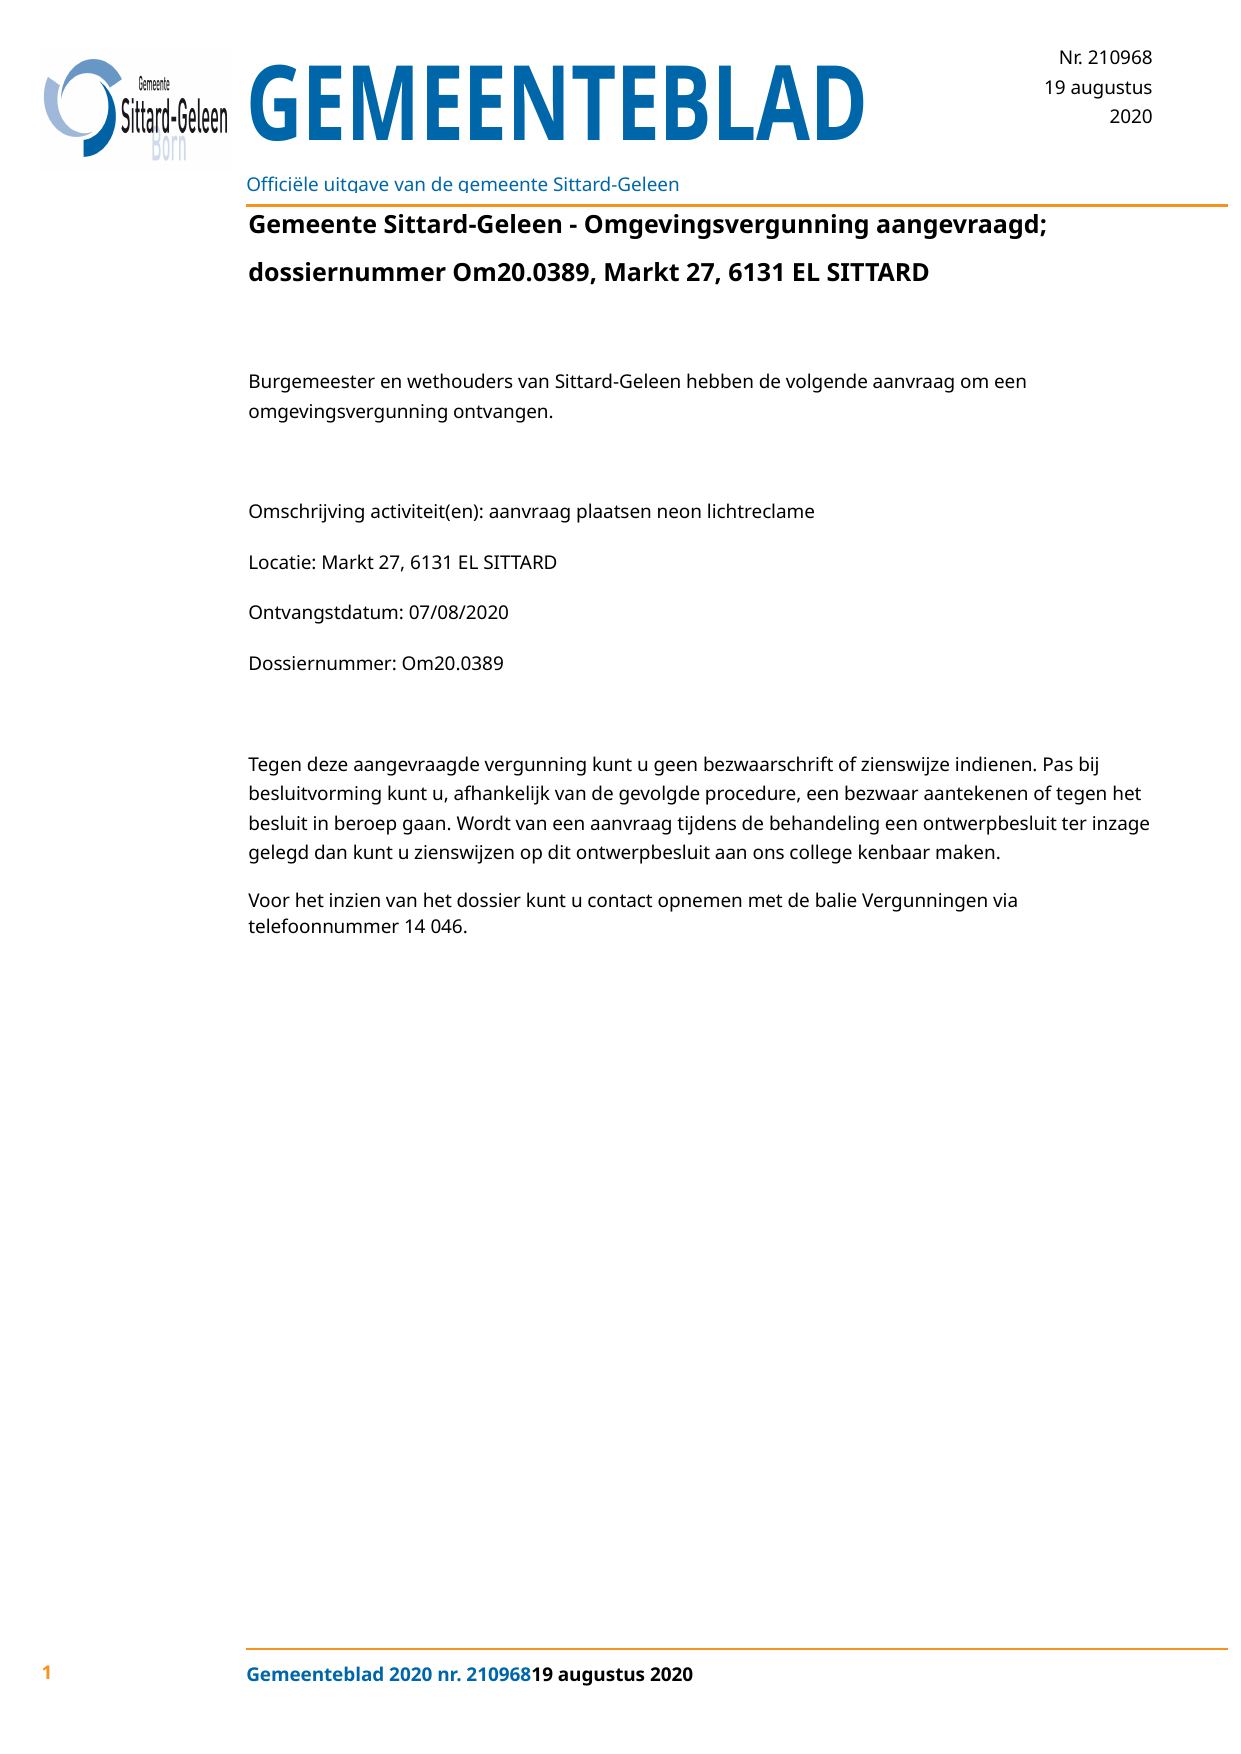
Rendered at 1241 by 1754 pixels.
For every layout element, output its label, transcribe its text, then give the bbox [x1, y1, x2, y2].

text Voor het inzien van het dossier kunt u contact opnemen met de balie Vergunningen via telefoonnummer 14 046. [248, 887, 1152, 939]
picture [41, 47, 231, 172]
text Omschrijving activiteit(en): aanvraag plaatsen neon lichtreclame [248, 499, 1152, 524]
text Tegen deze aangevraagde vergunning kunt u geen bezwaarschrift of zienswijze indienen. Pas bij besluitvorming kunt u, afhankelijk van de gevolgde procedure, een bezwaar aantekenen of tegen het besluit in beroep gaan. Wordt van een aanvraag tijdens de behandeling een ontwerpbesluit ter inzage gelegd dan kunt u zienswijzen op dit ontwerpbesluit aan ons college kenbaar maken. [248, 751, 1152, 865]
text Locatie: Markt 27, 6131 EL SITTARD [248, 549, 1152, 575]
text Ontvangstdatum: 07/08/2020 [248, 599, 1152, 625]
text Burgemeester en wethouders van Sittard-Geleen hebben de volgende aanvraag om een omgevingsvergunning ontvangen. [248, 368, 1152, 424]
text Gemeente Sittard-Geleen - Omgevingsvergunning aangevraagd; dossiernummer Om20.0389, Markt 27, 6131 EL SITTARD [248, 207, 1152, 288]
text Dossiernummer: Om20.0389 [248, 650, 1152, 676]
